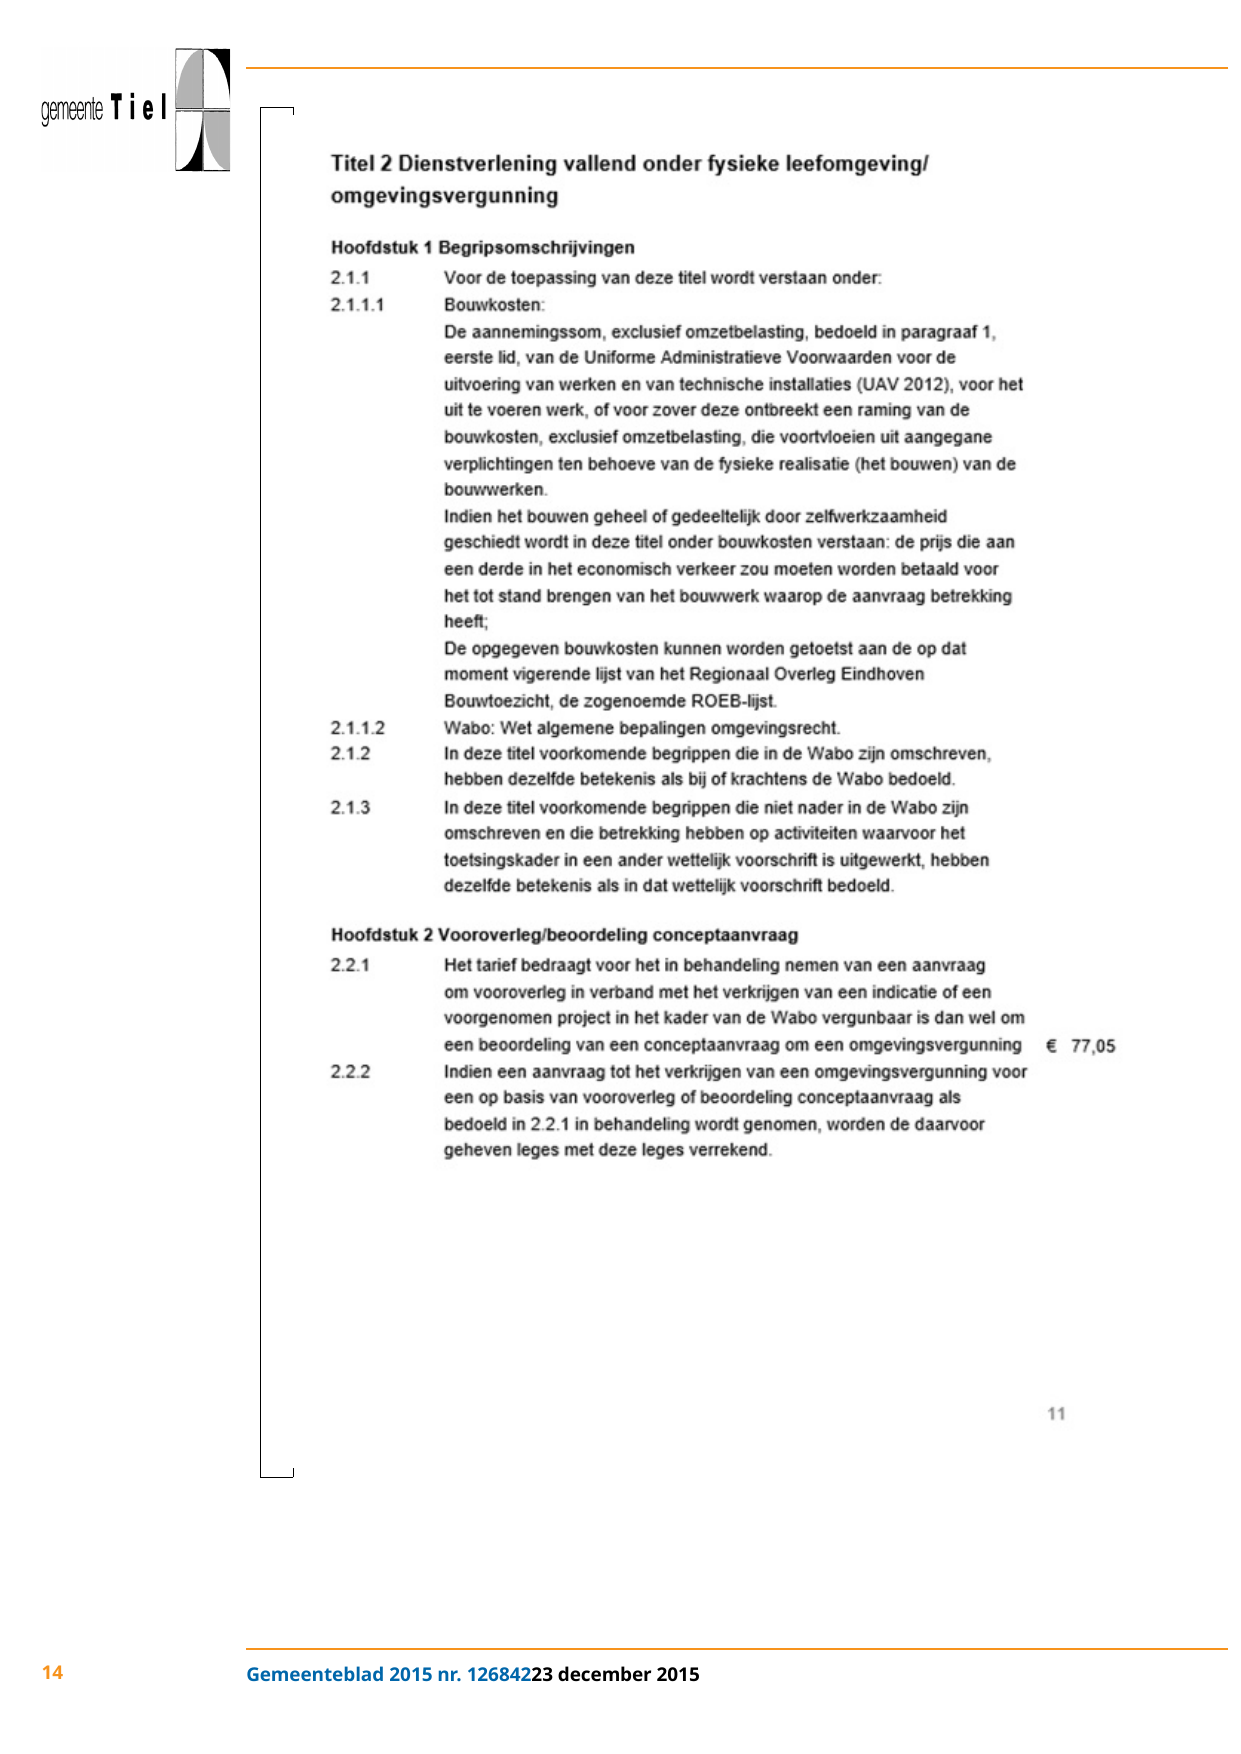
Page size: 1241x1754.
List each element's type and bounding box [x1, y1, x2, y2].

picture [268, 115, 1155, 1468]
picture [41, 47, 231, 172]
